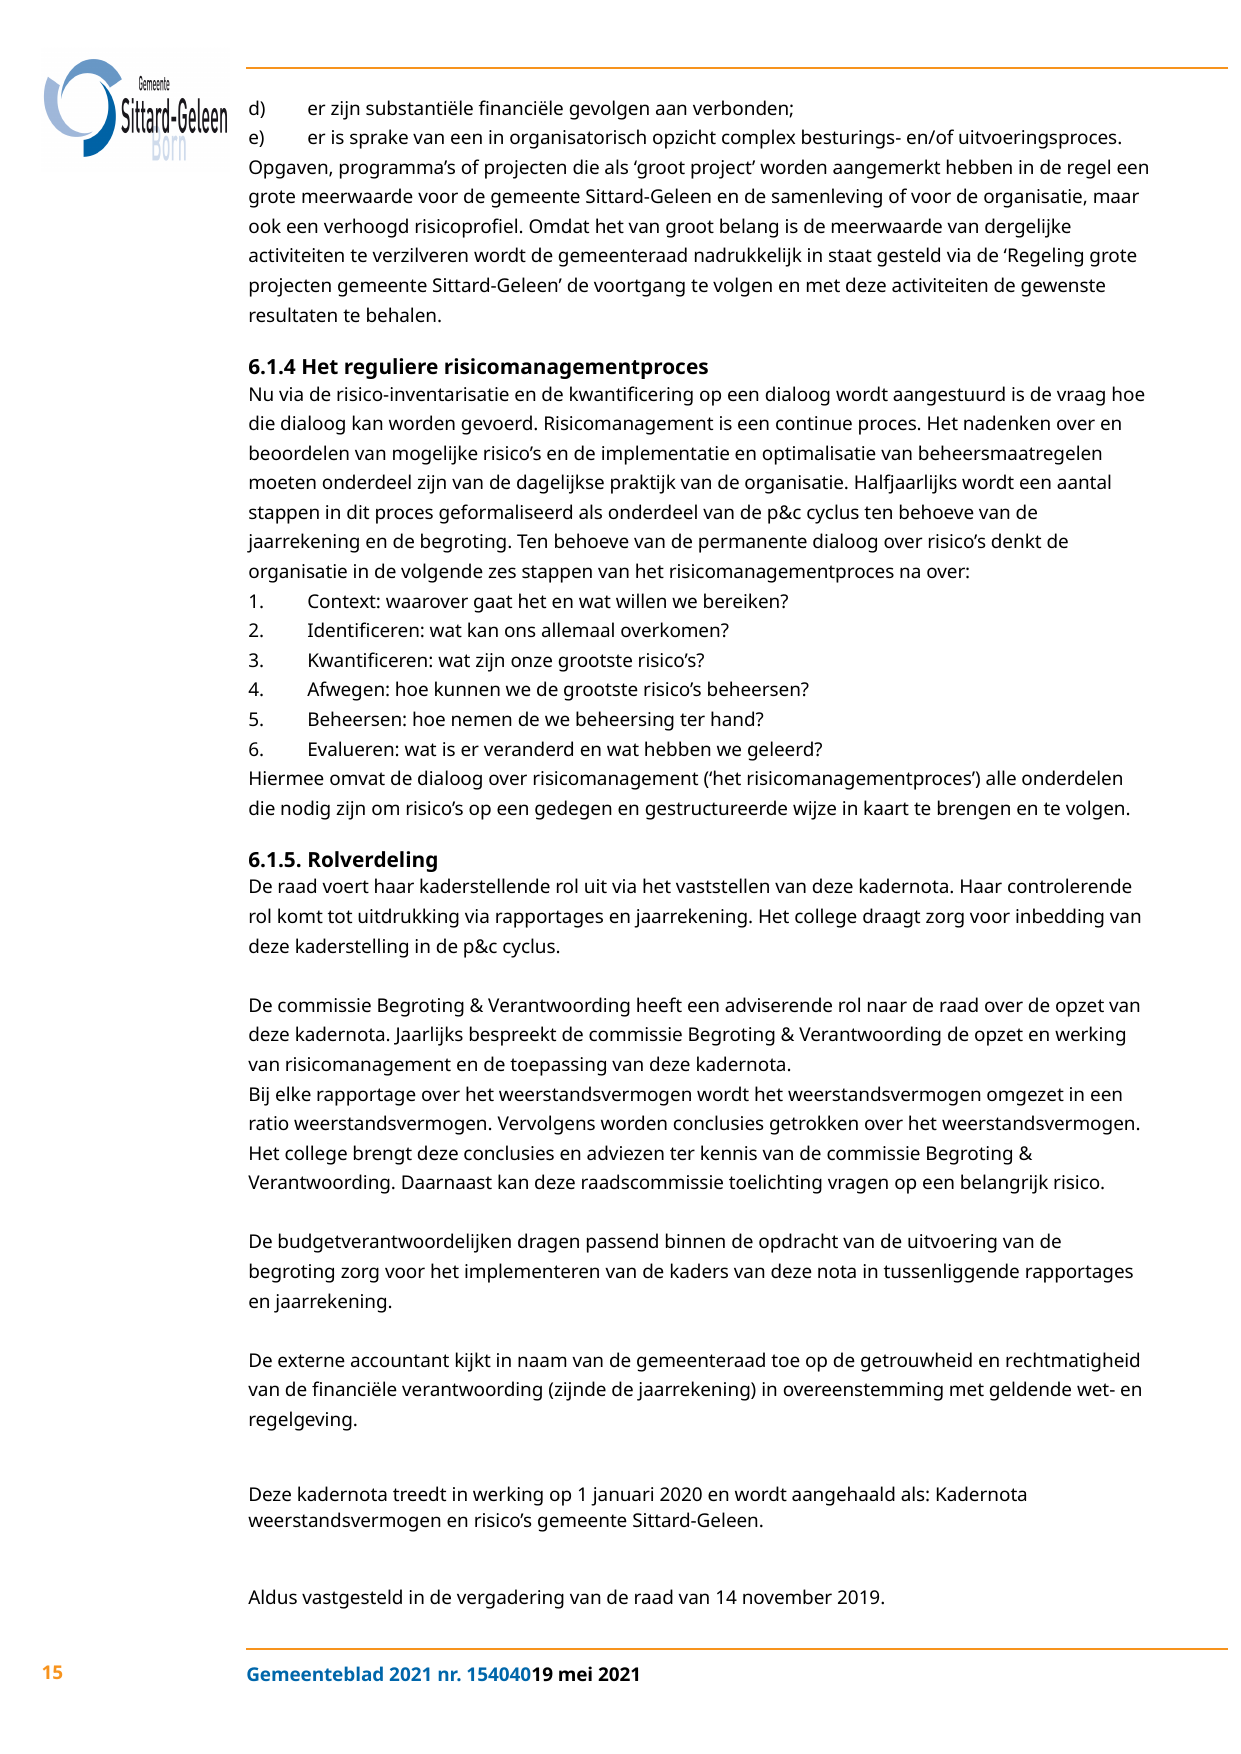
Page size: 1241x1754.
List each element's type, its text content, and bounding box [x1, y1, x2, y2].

list Kwantificeren: wat zijn onze grootste risico’s? [248, 647, 1152, 673]
list Afwegen: hoe kunnen we de grootste risico’s beheersen? [248, 677, 1152, 702]
text Deze kadernota treedt in werking op 1 januari 2020 en wordt aangehaald als: Kadernota weerstandsvermogen en risico’s gemeente Sittard-Geleen. [248, 1481, 1152, 1533]
list er zijn substantiële financiële gevolgen aan verbonden; [248, 95, 1152, 121]
text De budgetverantwoordelijken dragen passend binnen de opdracht van de uitvoering van de begroting zorg voor het implementeren van de kaders van deze nota in tussenliggende rapportages en jaarrekening. [248, 1229, 1152, 1314]
text Aldus vastgesteld in de vergadering van de raad van 14 november 2019. [248, 1584, 1152, 1610]
picture [41, 47, 231, 172]
text 6.1.5. Rolverdeling [248, 845, 1152, 874]
text De externe accountant kijkt in naam van de gemeenteraad toe op de getrouwheid en rechtmatigheid van de financiële verantwoording (zijnde de jaarrekening) in overeenstemming met geldende wet- en regelgeving. [248, 1347, 1152, 1432]
text Nu via de risico-inventarisatie en de kwantificering op een dialoog wordt aangestuurd is de vraag hoe die dialoog kan worden gevoerd. Risicomanagement is een continue proces. Het nadenken over en beoordelen van mogelijke risico’s en de implementatie en optimalisatie van beheersmaatregelen moeten onderdeel zijn van de dagelijkse praktijk van de organisatie. Halfjaarlijks wordt een aantal stappen in dit proces geformaliseerd als onderdeel van de p&c cyclus ten behoeve van de jaarrekening en de begroting. Ten behoeve van de permanente dialoog over risico’s denkt de organisatie in de volgende zes stappen van het risicomanagementproces na over: [248, 381, 1152, 584]
text De commissie Begroting & Verantwoording heeft een adviserende rol naar de raad over de opzet van deze kadernota. Jaarlijks bespreekt de commissie Begroting & Verantwoording de opzet en werking van risicomanagement en de toepassing van deze kadernota. [248, 992, 1152, 1077]
list Identificeren: wat kan ons allemaal overkomen? [248, 617, 1152, 643]
text Bij elke rapportage over het weerstandsvermogen wordt het weerstandsvermogen omgezet in een ratio weerstandsvermogen. Vervolgens worden conclusies getrokken over het weerstandsvermogen. Het college brengt deze conclusies en adviezen ter kennis van de commissie Begroting & Verantwoording. Daarnaast kan deze raadscommissie toelichting vragen op een belangrijk risico. [248, 1081, 1152, 1195]
text 6.1.4 Het reguliere risicomanagementproces [248, 352, 1152, 381]
list Evalueren: wat is er veranderd en wat hebben we geleerd? [248, 736, 1152, 761]
text De raad voert haar kaderstellende rol uit via het vaststellen van deze kadernota. Haar controlerende rol komt tot uitdrukking via rapportages en jaarrekening. Het college draagt zorg voor inbedding van deze kaderstelling in de p&c cyclus. [248, 874, 1152, 959]
list er is sprake van een in organisatorisch opzicht complex besturings- en/of uitvoeringsproces. [248, 124, 1152, 150]
text Hiermee omvat de dialoog over risicomanagement (‘het risicomanagementproces’) alle onderdelen die nodig zijn om risico’s op een gedegen en gestructureerde wijze in kaart te brengen en te volgen. [248, 765, 1152, 821]
list Beheersen: hoe nemen de we beheersing ter hand? [248, 706, 1152, 732]
list Context: waarover gaat het en wat willen we bereiken? [248, 588, 1152, 613]
text Opgaven, programma’s of projecten die als ‘groot project’ worden aangemerkt hebben in de regel een grote meerwaarde voor de gemeente Sittard-Geleen en de samenleving of voor de organisatie, maar ook een verhoogd risicoprofiel. Omdat het van groot belang is de meerwaarde van dergelijke activiteiten te verzilveren wordt de gemeenteraad nadrukkelijk in staat gesteld via de ‘Regeling grote projecten gemeente Sittard-Geleen’ de voortgang te volgen en met deze activiteiten de gewenste resultaten te behalen. [248, 154, 1152, 328]
